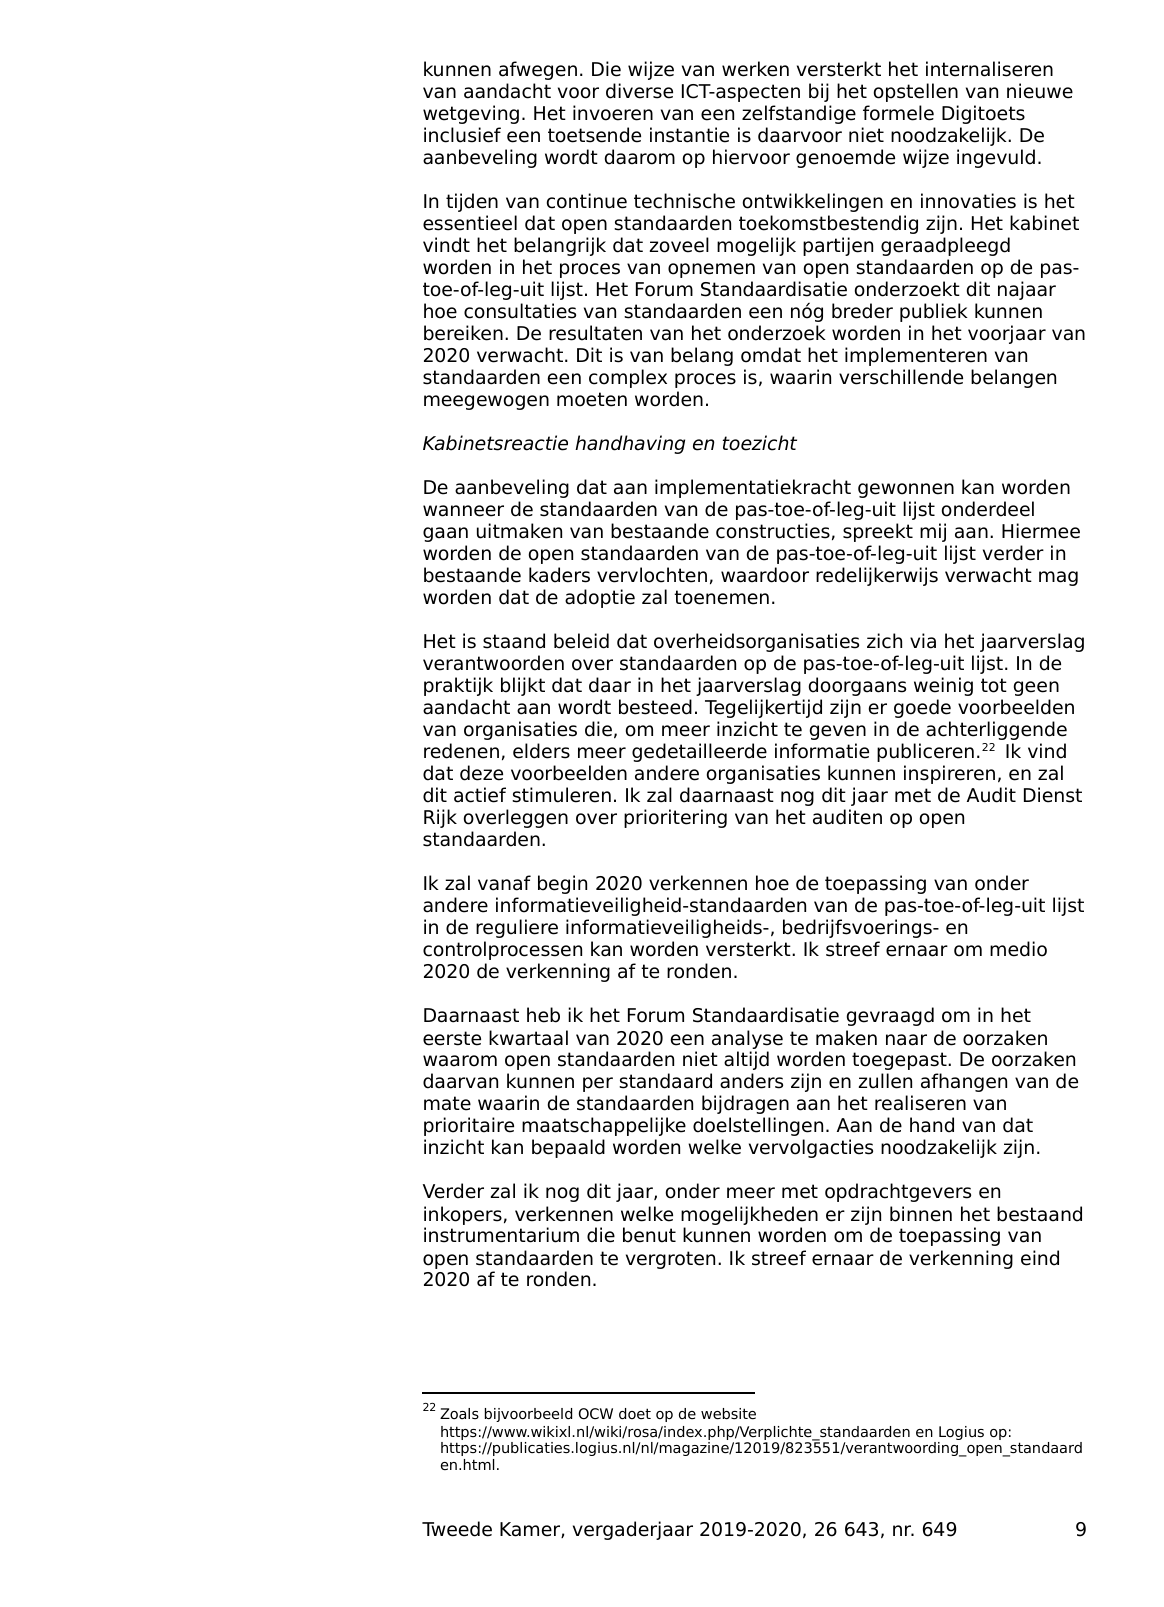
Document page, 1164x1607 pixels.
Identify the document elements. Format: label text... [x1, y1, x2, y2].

text Ik zal vanaf begin 2020 verkennen hoe de toepassing van onder andere informatieveiligheid-standaarden van de pas-toe-of-leg-uit lijst in de reguliere informatieveiligheids-, bedrijfsvoerings- en controlprocessen kan worden versterkt. Ik streef ernaar om medio 2020 de verkenning af te ronden. [422, 873, 1087, 983]
text De aanbeveling dat aan implementatiekracht gewonnen kan worden wanneer de standaarden van de pas-toe-of-leg-uit lijst onderdeel gaan uitmaken van bestaande constructies, spreekt mij aan. Hiermee worden de open standaarden van de pas-toe-of-leg-uit lijst verder in bestaande kaders vervlochten, waardoor redelijkerwijs verwacht mag worden dat de adoptie zal toenemen. [422, 477, 1087, 609]
text Zoals bijvoorbeeld OCW doet op de website https://www.wikixl.nl/wiki/rosa/index.php/Verplichte_standaarden en Logius op: https://publicaties.logius.nl/nl/magazine/12019/823551/verantwoording_open_standaarden.html. [422, 1402, 1087, 1474]
text kunnen afwegen. Die wijze van werken versterkt het internaliseren van aandacht voor diverse ICT-aspecten bij het opstellen van nieuwe wetgeving. Het invoeren van een zelfstandige formele Digitoets inclusief een toetsende instantie is daarvoor niet noodzakelijk. De aanbeveling wordt daarom op hiervoor genoemde wijze ingevuld. [422, 59, 1087, 169]
subtitle Kabinetsreactie handhaving en toezicht [422, 433, 1087, 455]
text Verder zal ik nog dit jaar, onder meer met opdrachtgevers en inkopers, verkennen welke mogelijkheden er zijn binnen het bestaand instrumentarium die benut kunnen worden om de toepassing van open standaarden te vergroten. Ik streef ernaar de verkenning eind 2020 af te ronden. [422, 1181, 1087, 1291]
text In tijden van continue technische ontwikkelingen en innovaties is het essentieel dat open standaarden toekomstbestendig zijn. Het kabinet vindt het belangrijk dat zoveel mogelijk partijen geraadpleegd worden in het proces van opnemen van open standaarden op de pas-toe-of-leg-uit lijst. Het Forum Standaardisatie onderzoekt dit najaar hoe consultaties van standaarden een nóg breder publiek kunnen bereiken. De resultaten van het onderzoek worden in het voorjaar van 2020 verwacht. Dit is van belang omdat het implementeren van standaarden een complex proces is, waarin verschillende belangen meegewogen moeten worden. [422, 191, 1087, 411]
text Daarnaast heb ik het Forum Standaardisatie gevraagd om in het eerste kwartaal van 2020 een analyse te maken naar de oorzaken waarom open standaarden niet altijd worden toegepast. De oorzaken daarvan kunnen per standaard anders zijn en zullen afhangen van de mate waarin de standaarden bijdragen aan het realiseren van prioritaire maatschappelijke doelstellingen. Aan de hand van dat inzicht kan bepaald worden welke vervolgacties noodzakelijk zijn. [422, 1005, 1087, 1159]
text Het is staand beleid dat overheidsorganisaties zich via het jaarverslag verantwoorden over standaarden op de pas-toe-of-leg-uit lijst. In de praktijk blijkt dat daar in het jaarverslag doorgaans weinig tot geen aandacht aan wordt besteed. Tegelijkertijd zijn er goede voorbeelden van organisaties die, om meer inzicht te geven in de achterliggende redenen, elders meer gedetailleerde informatie publiceren. Ik vind dat deze voorbeelden andere organisaties kunnen inspireren, en zal dit actief stimuleren. Ik zal daarnaast nog dit jaar met de Audit Dienst Rijk overleggen over prioritering van het auditen op open standaarden. [422, 631, 1087, 851]
